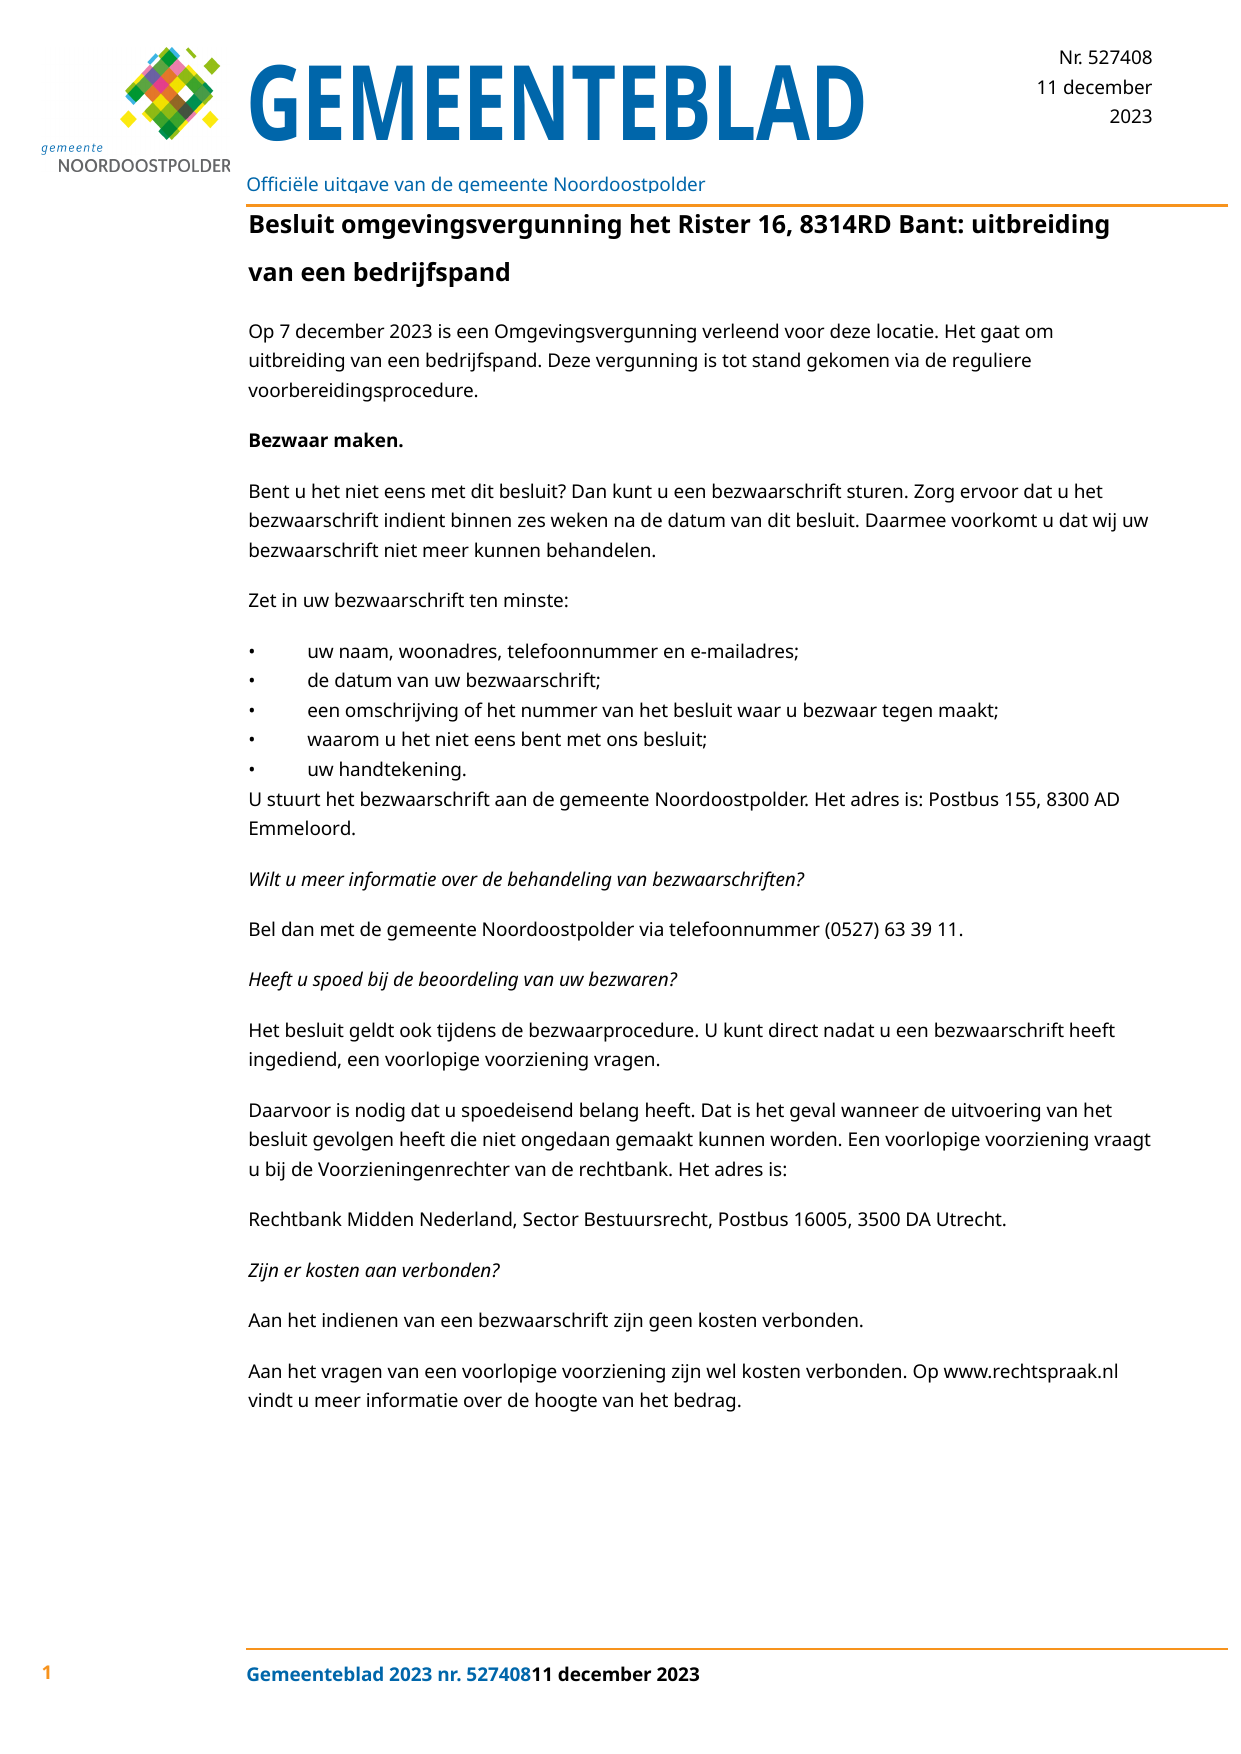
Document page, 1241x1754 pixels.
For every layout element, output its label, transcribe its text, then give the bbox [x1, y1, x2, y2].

text Zijn er kosten aan verbonden? [248, 1257, 1152, 1283]
text Aan het indienen van een bezwaarschrift zijn geen kosten verbonden. [248, 1307, 1152, 1333]
list een omschrijving of het nummer van het besluit waar u bezwaar tegen maakt; [248, 697, 1152, 723]
list de datum van uw bezwaarschrift; [248, 667, 1152, 693]
text Bent u het niet eens met dit besluit? Dan kunt u een bezwaarschrift sturen. Zorg ervoor dat u het bezwaarschrift indient binnen zes weken na de datum van dit besluit. Daarmee voorkomt u dat wij uw bezwaarschrift niet meer kunnen behandelen. [248, 478, 1152, 563]
text Zet in uw bezwaarschrift ten minste: [248, 587, 1152, 613]
list uw handtekening. [248, 756, 1152, 782]
text Het besluit geldt ook tijdens de bezwaarprocedure. U kunt direct nadat u een bezwaarschrift heeft ingediend, een voorlopige voorziening vragen. [248, 1017, 1152, 1072]
text Bezwaar maken. [248, 427, 1152, 453]
text Heeft u spoed bij de beoordeling van uw bezwaren? [248, 967, 1152, 992]
text Rechtbank Midden Nederland, Sector Bestuursrecht, Postbus 16005, 3500 DA Utrecht. [248, 1207, 1152, 1232]
picture [41, 47, 231, 172]
text Besluit omgevingsvergunning het Rister 16, 8314RD Bant: uitbreiding van een bedrijfspand [248, 207, 1152, 288]
text Aan het vragen van een voorlopige voorziening zijn wel kosten verbonden. Op www.rechtspraak.nl vindt u meer informatie over de hoogte van het bedrag. [248, 1358, 1152, 1413]
text Op 7 december 2023 is een Omgevingsvergunning verleend voor deze locatie. Het gaat om uitbreiding van een bedrijfspand. Deze vergunning is tot stand gekomen via de reguliere voorbereidingsprocedure. [248, 318, 1152, 403]
text Bel dan met de gemeente Noordoostpolder via telefoonnummer (0527) 63 39 11. [248, 916, 1152, 942]
list waarom u het niet eens bent met ons besluit; [248, 727, 1152, 752]
text Daarvoor is nodig dat u spoedeisend belang heeft. Dat is het geval wanneer de uitvoering van het besluit gevolgen heeft die niet ongedaan gemaakt kunnen worden. Een voorlopige voorziening vraagt u bij de Voorzieningenrechter van de rechtbank. Het adres is: [248, 1097, 1152, 1182]
list uw naam, woonadres, telefoonnummer en e-mailadres; [248, 638, 1152, 664]
text Wilt u meer informatie over de behandeling van bezwaarschriften? [248, 866, 1152, 892]
text U stuurt het bezwaarschrift aan de gemeente Noordoostpolder. Het adres is: Postbus 155, 8300 AD Emmeloord. [248, 786, 1152, 841]
